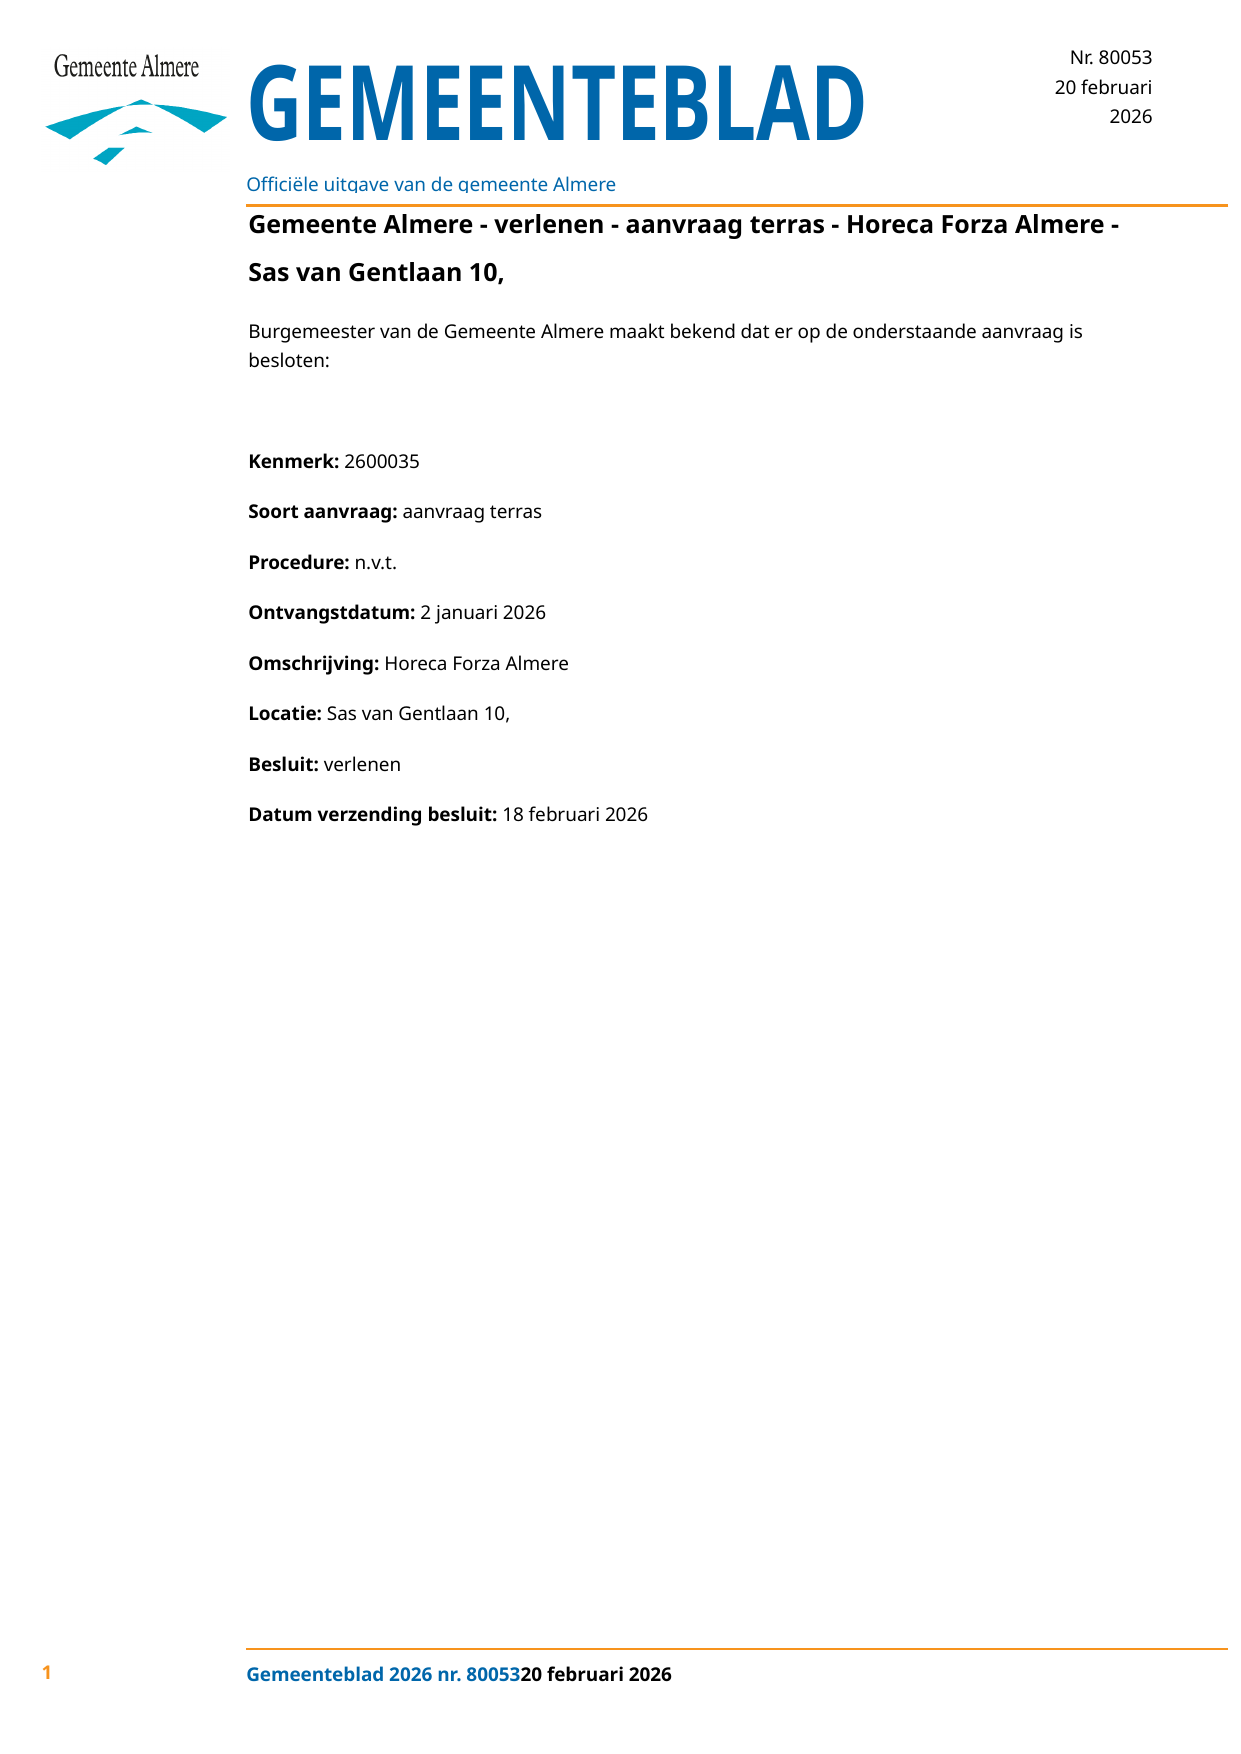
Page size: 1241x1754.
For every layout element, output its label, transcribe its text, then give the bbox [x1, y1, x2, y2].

picture [41, 47, 231, 172]
text Kenmerk: 2600035 [248, 448, 1152, 474]
text Locatie: Sas van Gentlaan 10, [248, 700, 1152, 726]
text Soort aanvraag: aanvraag terras [248, 499, 1152, 524]
text Datum verzending besluit: 18 februari 2026 [248, 801, 1152, 827]
text Besluit: verlenen [248, 751, 1152, 777]
text Ontvangstdatum: 2 januari 2026 [248, 599, 1152, 625]
text Burgemeester van de Gemeente Almere maakt bekend dat er op de onderstaande aanvraag is besloten: [248, 318, 1152, 373]
text Gemeente Almere - verlenen - aanvraag terras - Horeca Forza Almere - Sas van Gentlaan 10, [248, 207, 1152, 288]
text Omschrijving: Horeca Forza Almere [248, 650, 1152, 676]
text Procedure: n.v.t. [248, 549, 1152, 575]
